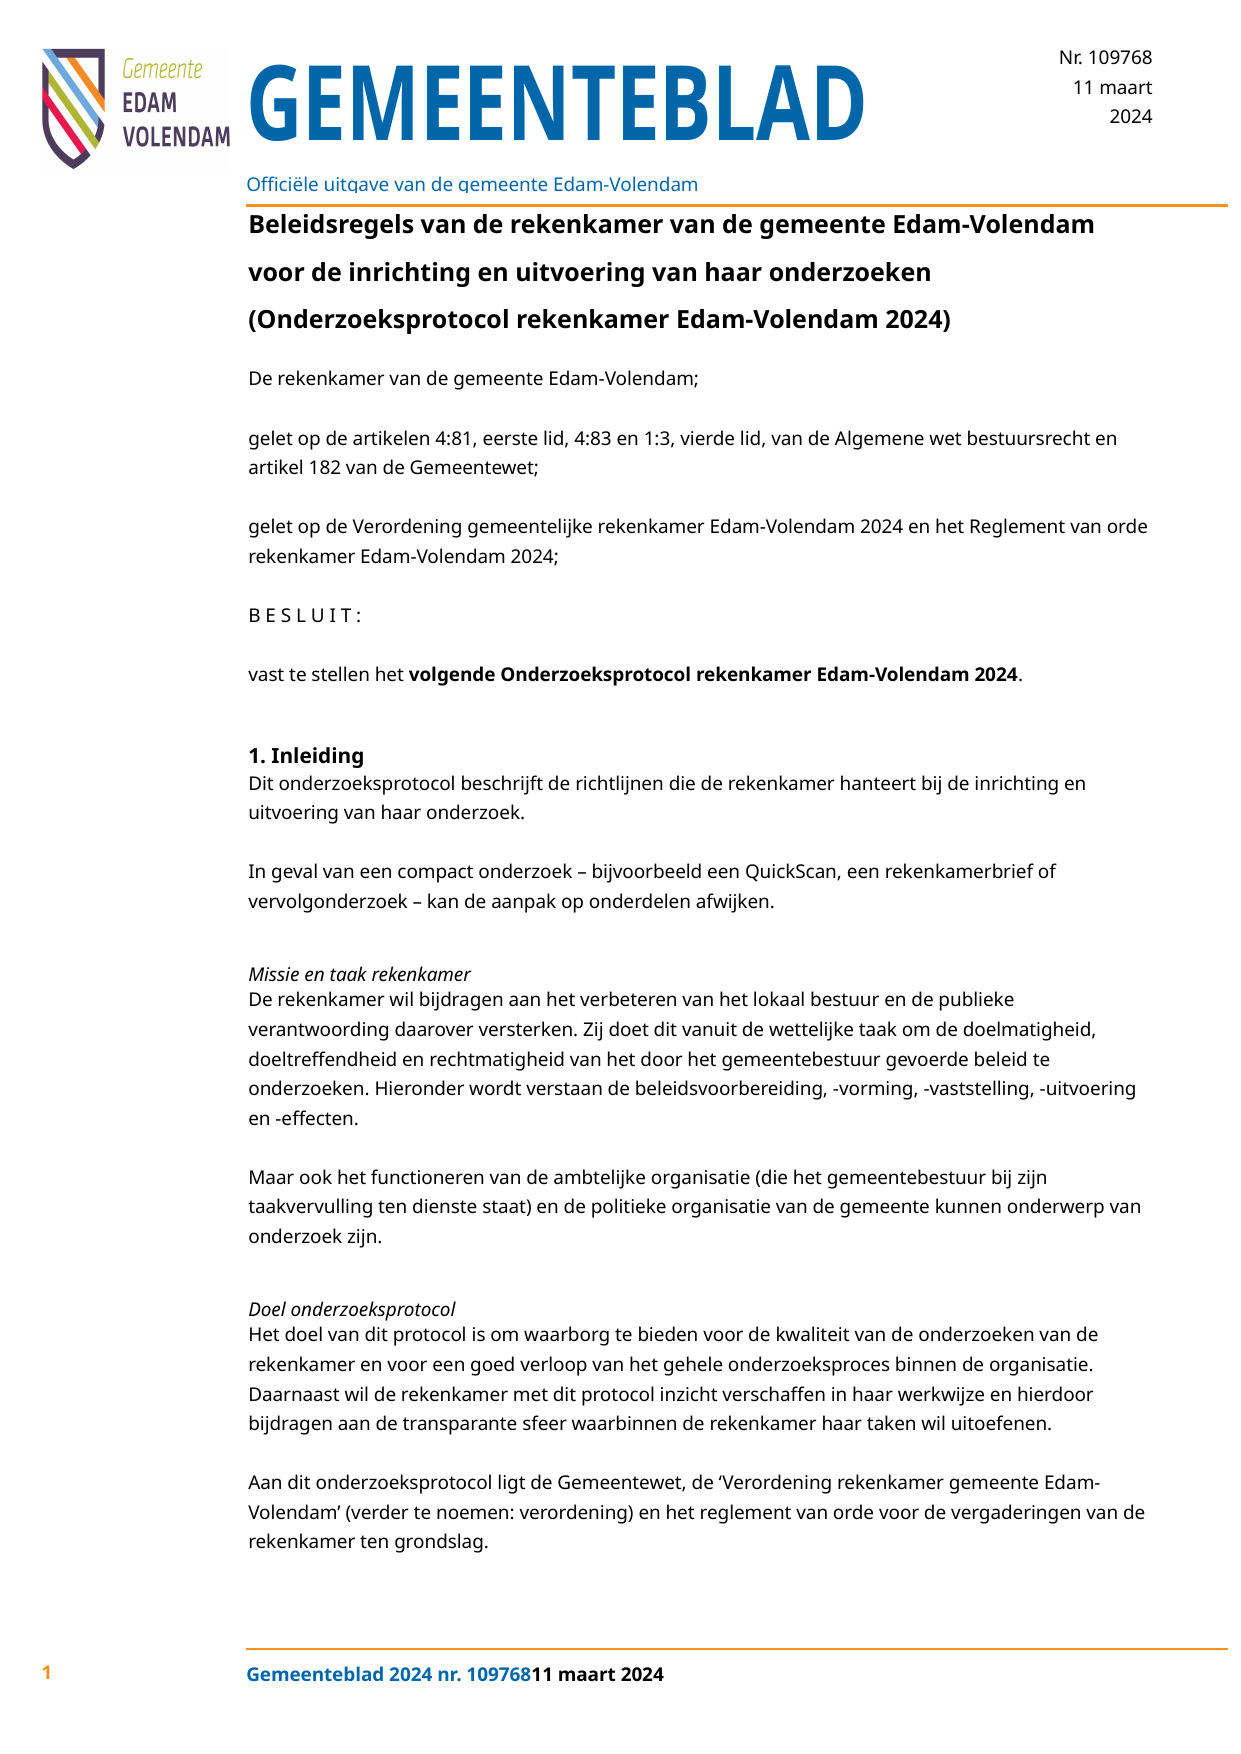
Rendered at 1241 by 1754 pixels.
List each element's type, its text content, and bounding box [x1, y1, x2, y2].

text gelet op de Verordening gemeentelijke rekenkamer Edam-Volendam 2024 en het Reglement van orde rekenkamer Edam-Volendam 2024; [248, 513, 1152, 569]
text 1. Inleiding [248, 741, 1152, 770]
text gelet op de artikelen 4:81, eerste lid, 4:83 en 1:3, vierde lid, van de Algemene wet bestuursrecht en artikel 182 van de Gemeentewet; [248, 425, 1152, 480]
text De rekenkamer wil bijdragen aan het verbeteren van het lokaal bestuur en de publieke verantwoording daarover versterken. Zij doet dit vanuit de wettelijke taak om de doelmatigheid, doeltreffendheid en rechtmatigheid van het door het gemeentebestuur gevoerde beleid te onderzoeken. Hieronder wordt verstaan de beleidsvoorbereiding, -vorming, -vaststelling, -uitvoering en -effecten. [248, 987, 1152, 1131]
text Doel onderzoeksprotocol [248, 1296, 1152, 1322]
text B E S L U I T : [248, 602, 1152, 628]
text Aan dit onderzoeksprotocol ligt de Gemeentewet, de ‘Verordening rekenkamer gemeente Edam-Volendam’ (verder te noemen: verordening) en het reglement van orde voor de vergaderingen van de rekenkamer ten grondslag. [248, 1469, 1152, 1554]
text Beleidsregels van de rekenkamer van de gemeente Edam-Volendam voor de inrichting en uitvoering van haar onderzoeken (Onderzoeksprotocol rekenkamer Edam-Volendam 2024) [248, 207, 1152, 336]
picture [41, 47, 231, 172]
text Missie en taak rekenkamer [248, 961, 1152, 987]
text Dit onderzoeksprotocol beschrijft de richtlijnen die de rekenkamer hanteert bij de inrichting en uitvoering van haar onderzoek. [248, 770, 1152, 825]
text Maar ook het functioneren van de ambtelijke organisatie (die het gemeentebestuur bij zijn taakvervulling ten dienste staat) en de politieke organisatie van de gemeente kunnen onderwerp van onderzoek zijn. [248, 1164, 1152, 1249]
text In geval van een compact onderzoek – bijvoorbeeld een QuickScan, een rekenkamerbrief of vervolgonderzoek – kan de aanpak op onderdelen afwijken. [248, 858, 1152, 914]
text Het doel van dit protocol is om waarborg te bieden voor de kwaliteit van de onderzoeken van de rekenkamer en voor een goed verloop van het gehele onderzoeksproces binnen de organisatie. Daarnaast wil de rekenkamer met dit protocol inzicht verschaffen in haar werkwijze en hierdoor bijdragen aan de transparante sfeer waarbinnen de rekenkamer haar taken wil uitoefenen. [248, 1322, 1152, 1436]
text De rekenkamer van de gemeente Edam-Volendam; [248, 366, 1152, 391]
text vast te stellen het volgende Onderzoeksprotocol rekenkamer Edam-Volendam 2024. [248, 661, 1152, 687]
